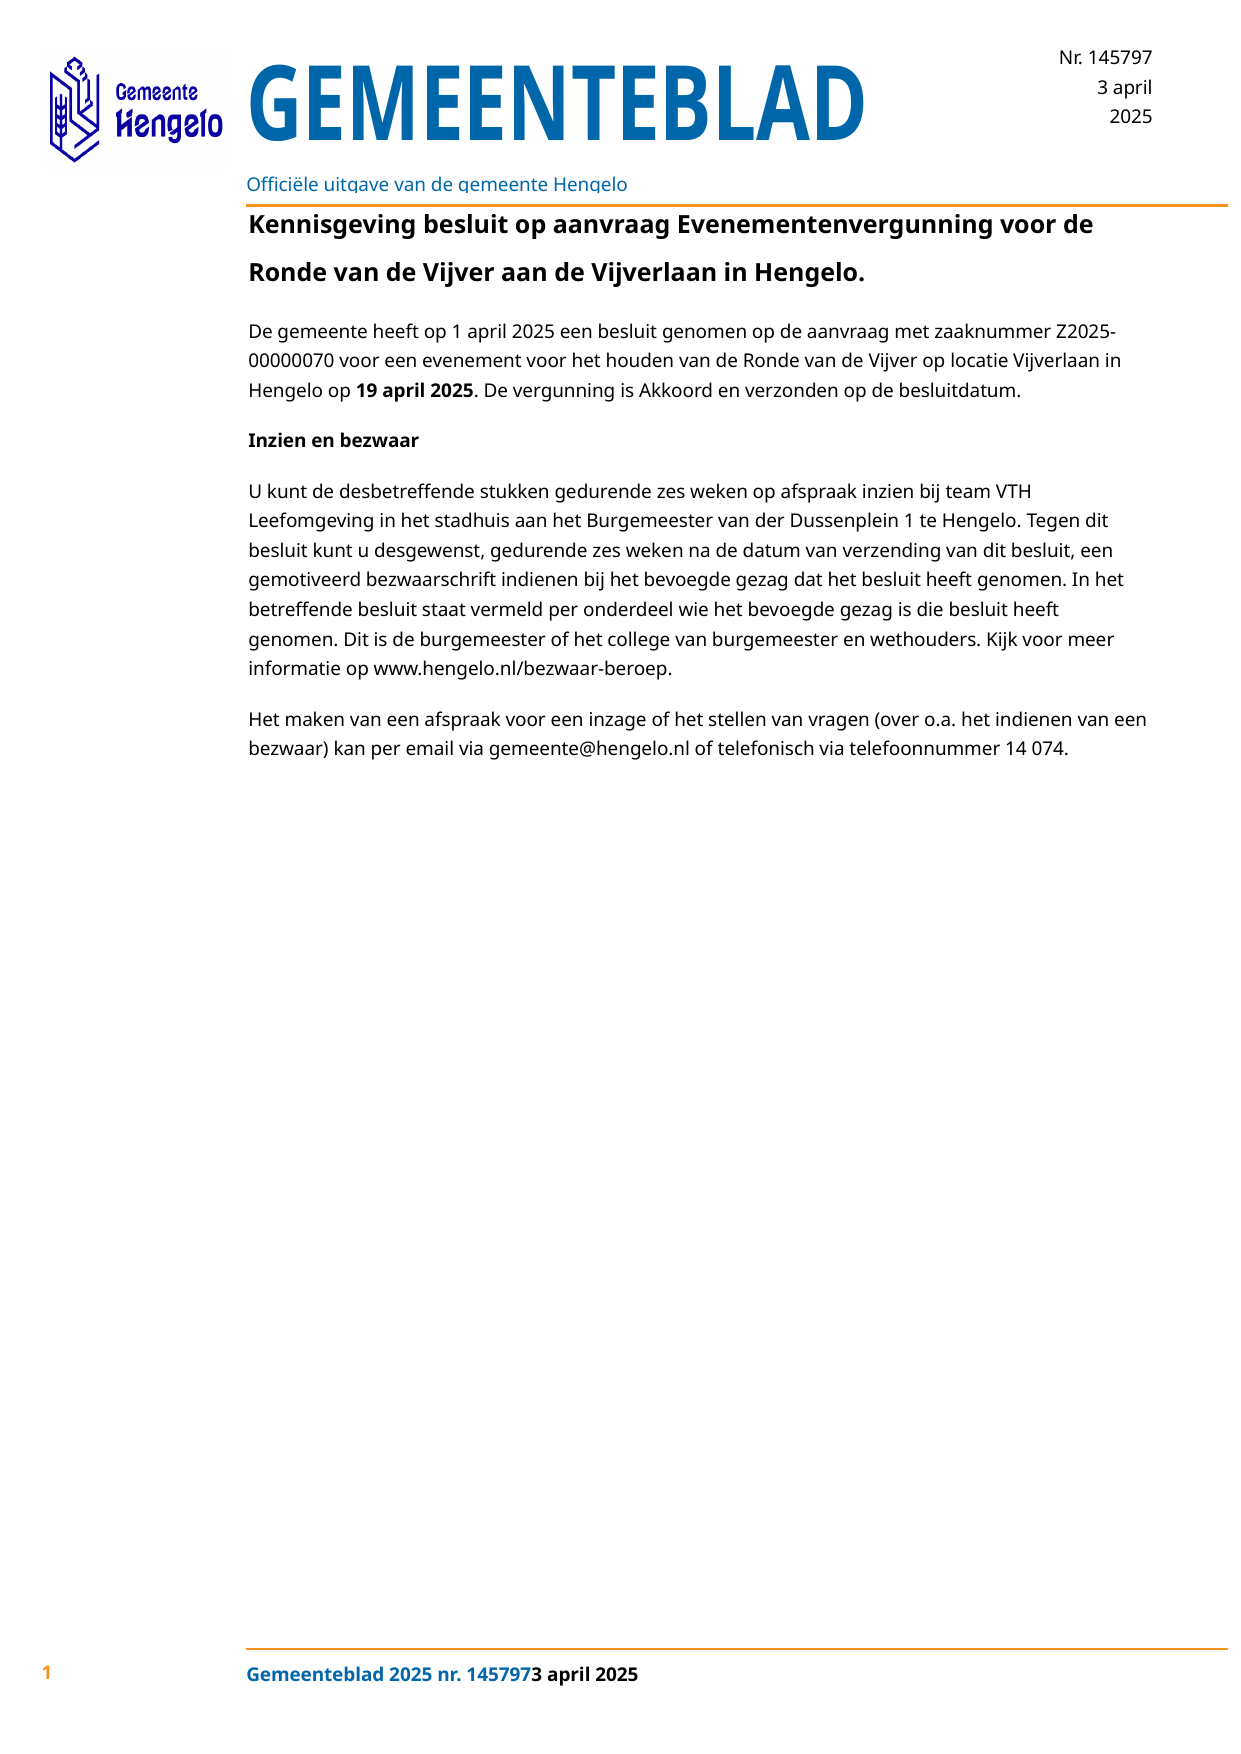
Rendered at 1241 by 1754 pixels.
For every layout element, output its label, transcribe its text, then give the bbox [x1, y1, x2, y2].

text U kunt de desbetreffende stukken gedurende zes weken op afspraak inzien bij team VTH Leefomgeving in het stadhuis aan het Burgemeester van der Dussenplein 1 te Hengelo. Tegen dit besluit kunt u desgewenst, gedurende zes weken na de datum van verzending van dit besluit, een gemotiveerd bezwaarschrift indienen bij het bevoegde gezag dat het besluit heeft genomen. In het betreffende besluit staat vermeld per onderdeel wie het bevoegde gezag is die besluit heeft genomen. Dit is de burgemeester of het college van burgemeester en wethouders. Kijk voor meer informatie op www.hengelo.nl/bezwaar-beroep. [248, 478, 1152, 681]
text Het maken van een afspraak voor een inzage of het stellen van vragen (over o.a. het indienen van een bezwaar) kan per email via gemeente@hengelo.nl of telefonisch via telefoonnummer 14 074. [248, 706, 1152, 761]
text Inzien en bezwaar [248, 427, 1152, 453]
text De gemeente heeft op 1 april 2025 een besluit genomen op de aanvraag met zaaknummer Z2025-00000070 voor een evenement voor het houden van de Ronde van de Vijver op locatie Vijverlaan in Hengelo op 19 april 2025. De vergunning is Akkoord en verzonden op de besluitdatum. [248, 318, 1152, 403]
picture [41, 47, 231, 172]
text Kennisgeving besluit op aanvraag Evenementenvergunning voor de Ronde van de Vijver aan de Vijverlaan in Hengelo. [248, 207, 1152, 288]
